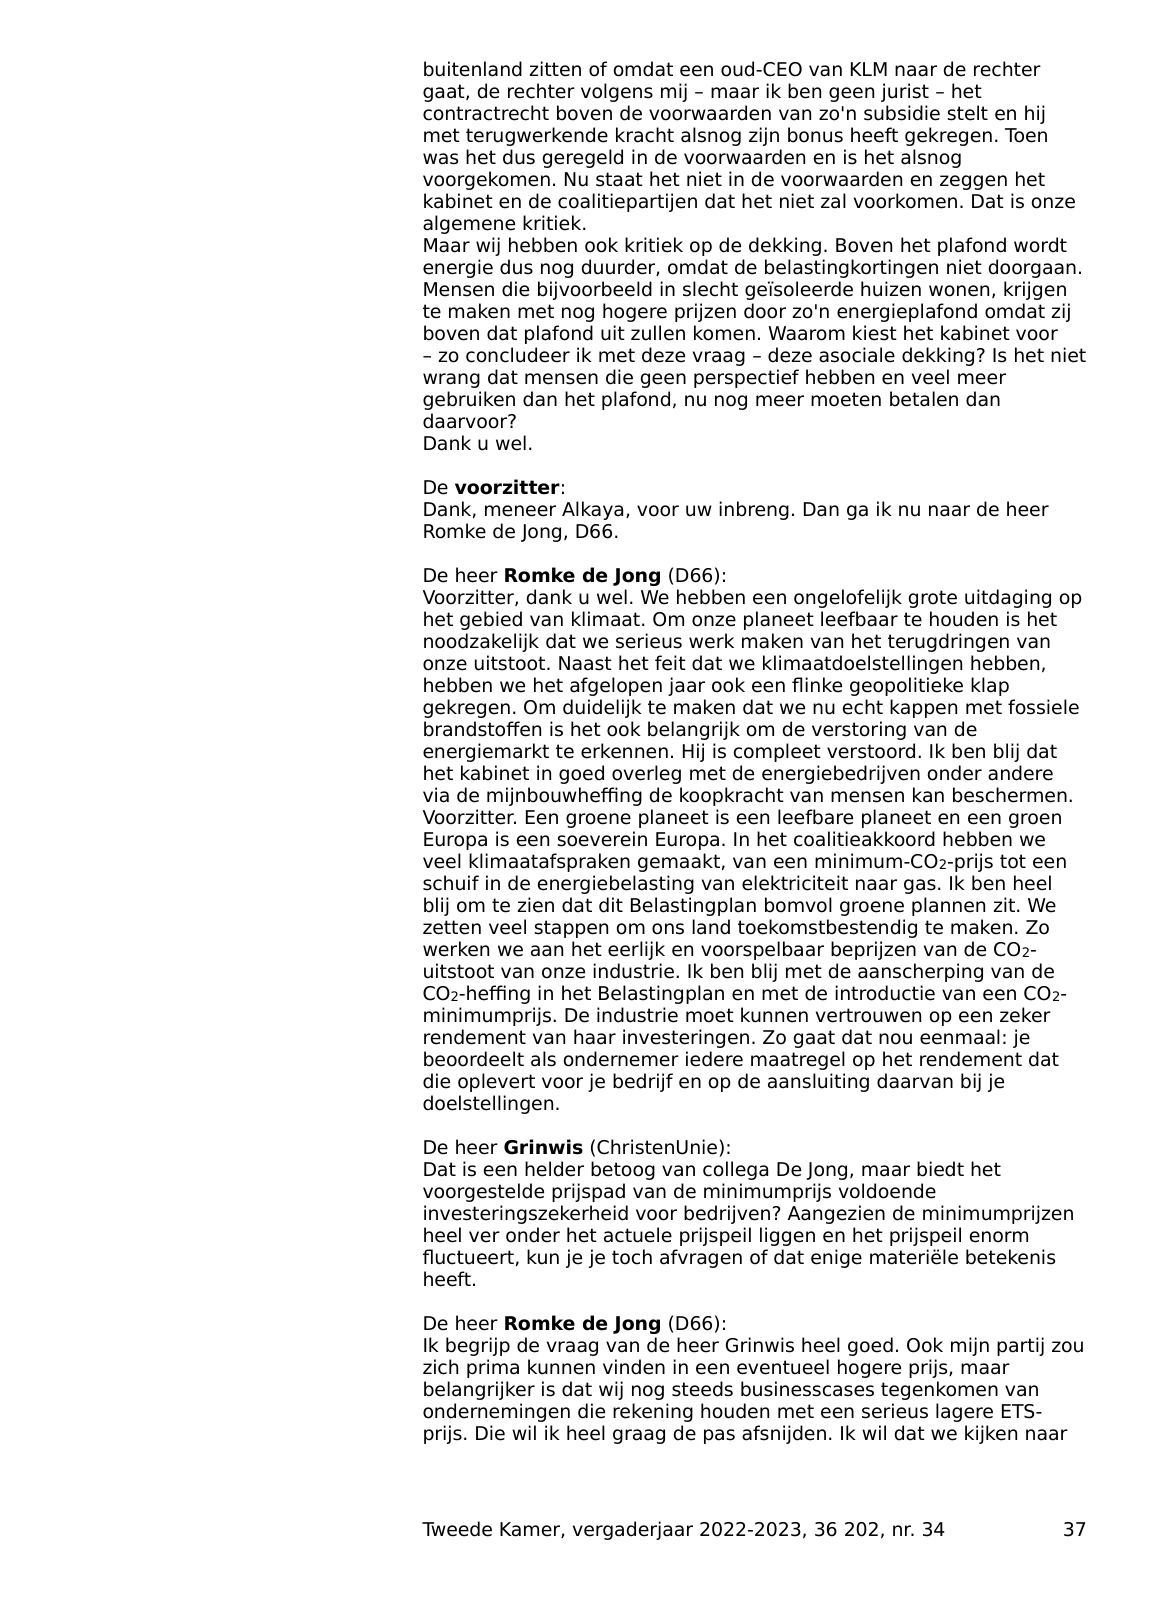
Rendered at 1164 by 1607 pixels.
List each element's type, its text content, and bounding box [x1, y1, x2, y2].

text De heer Romke de Jong (D66): [422, 565, 1087, 587]
text Voorzitter. Een groene planeet is een leefbare planeet en een groen Europa is een soeverein Europa. In het coalitieakkoord hebben we veel klimaatafspraken gemaakt, van een minimum-CO2-prijs tot een schuif in de energiebelasting van elektriciteit naar gas. Ik ben heel blij om te zien dat dit Belastingplan bomvol groene plannen zit. We zetten veel stappen om ons land toekomstbestendig te maken. Zo werken we aan het eerlijk en voorspelbaar beprijzen van de CO2-uitstoot van onze industrie. Ik ben blij met de aanscherping van de CO2-heffing in het Belastingplan en met de introductie van een CO2-minimumprijs. De industrie moet kunnen vertrouwen op een zeker rendement van haar investeringen. Zo gaat dat nou eenmaal: je beoordeelt als ondernemer iedere maatregel op het rendement dat die oplevert voor je bedrijf en op de aansluiting daarvan bij je doelstellingen. [422, 807, 1087, 1114]
text Ik begrijp de vraag van de heer Grinwis heel goed. Ook mijn partij zou zich prima kunnen vinden in een eventueel hogere prijs, maar belangrijker is dat wij nog steeds businesscases tegenkomen van ondernemingen die rekening houden met een serieus lagere ETS-prijs. Die wil ik heel graag de pas afsnijden. Ik wil dat we kijken naar [422, 1335, 1087, 1444]
text Dank, meneer Alkaya, voor uw inbreng. Dan ga ik nu naar de heer Romke de Jong, D66. [422, 499, 1087, 543]
text Dank u wel. [422, 433, 1087, 455]
text Voorzitter, dank u wel. We hebben een ongelofelijk grote uitdaging op het gebied van klimaat. Om onze planeet leefbaar te houden is het noodzakelijk dat we serieus werk maken van het terugdringen van onze uitstoot. Naast het feit dat we klimaatdoelstellingen hebben, hebben we het afgelopen jaar ook een flinke geopolitieke klap gekregen. Om duidelijk te maken dat we nu echt kappen met fossiele brandstoffen is het ook belangrijk om de verstoring van de energiemarkt te erkennen. Hij is compleet verstoord. Ik ben blij dat het kabinet in goed overleg met de energiebedrijven onder andere via de mijnbouwheffing de koopkracht van mensen kan beschermen. [422, 587, 1087, 807]
text Dat is een helder betoog van collega De Jong, maar biedt het voorgestelde prijspad van de minimumprijs voldoende investeringszekerheid voor bedrijven? Aangezien de minimumprijzen heel ver onder het actuele prijspeil liggen en het prijspeil enorm fluctueert, kun je je toch afvragen of dat enige materiële betekenis heeft. [422, 1159, 1087, 1291]
text De heer Grinwis (ChristenUnie): [422, 1137, 1087, 1159]
text De heer Romke de Jong (D66): [422, 1313, 1087, 1335]
text buitenland zitten of omdat een oud-CEO van KLM naar de rechter gaat, de rechter volgens mij – maar ik ben geen jurist – het contractrecht boven de voorwaarden van zo'n subsidie stelt en hij met terugwerkende kracht alsnog zijn bonus heeft gekregen. Toen was het dus geregeld in de voorwaarden en is het alsnog voorgekomen. Nu staat het niet in de voorwaarden en zeggen het kabinet en de coalitiepartijen dat het niet zal voorkomen. Dat is onze algemene kritiek. [422, 59, 1087, 235]
text Maar wij hebben ook kritiek op de dekking. Boven het plafond wordt energie dus nog duurder, omdat de belastingkortingen niet doorgaan. Mensen die bijvoorbeeld in slecht geïsoleerde huizen wonen, krijgen te maken met nog hogere prijzen door zo'n energieplafond omdat zij boven dat plafond uit zullen komen. Waarom kiest het kabinet voor – zo concludeer ik met deze vraag – deze asociale dekking? Is het niet wrang dat mensen die geen perspectief hebben en veel meer gebruiken dan het plafond, nu nog meer moeten betalen dan daarvoor? [422, 235, 1087, 433]
text De voorzitter: [422, 477, 1087, 499]
